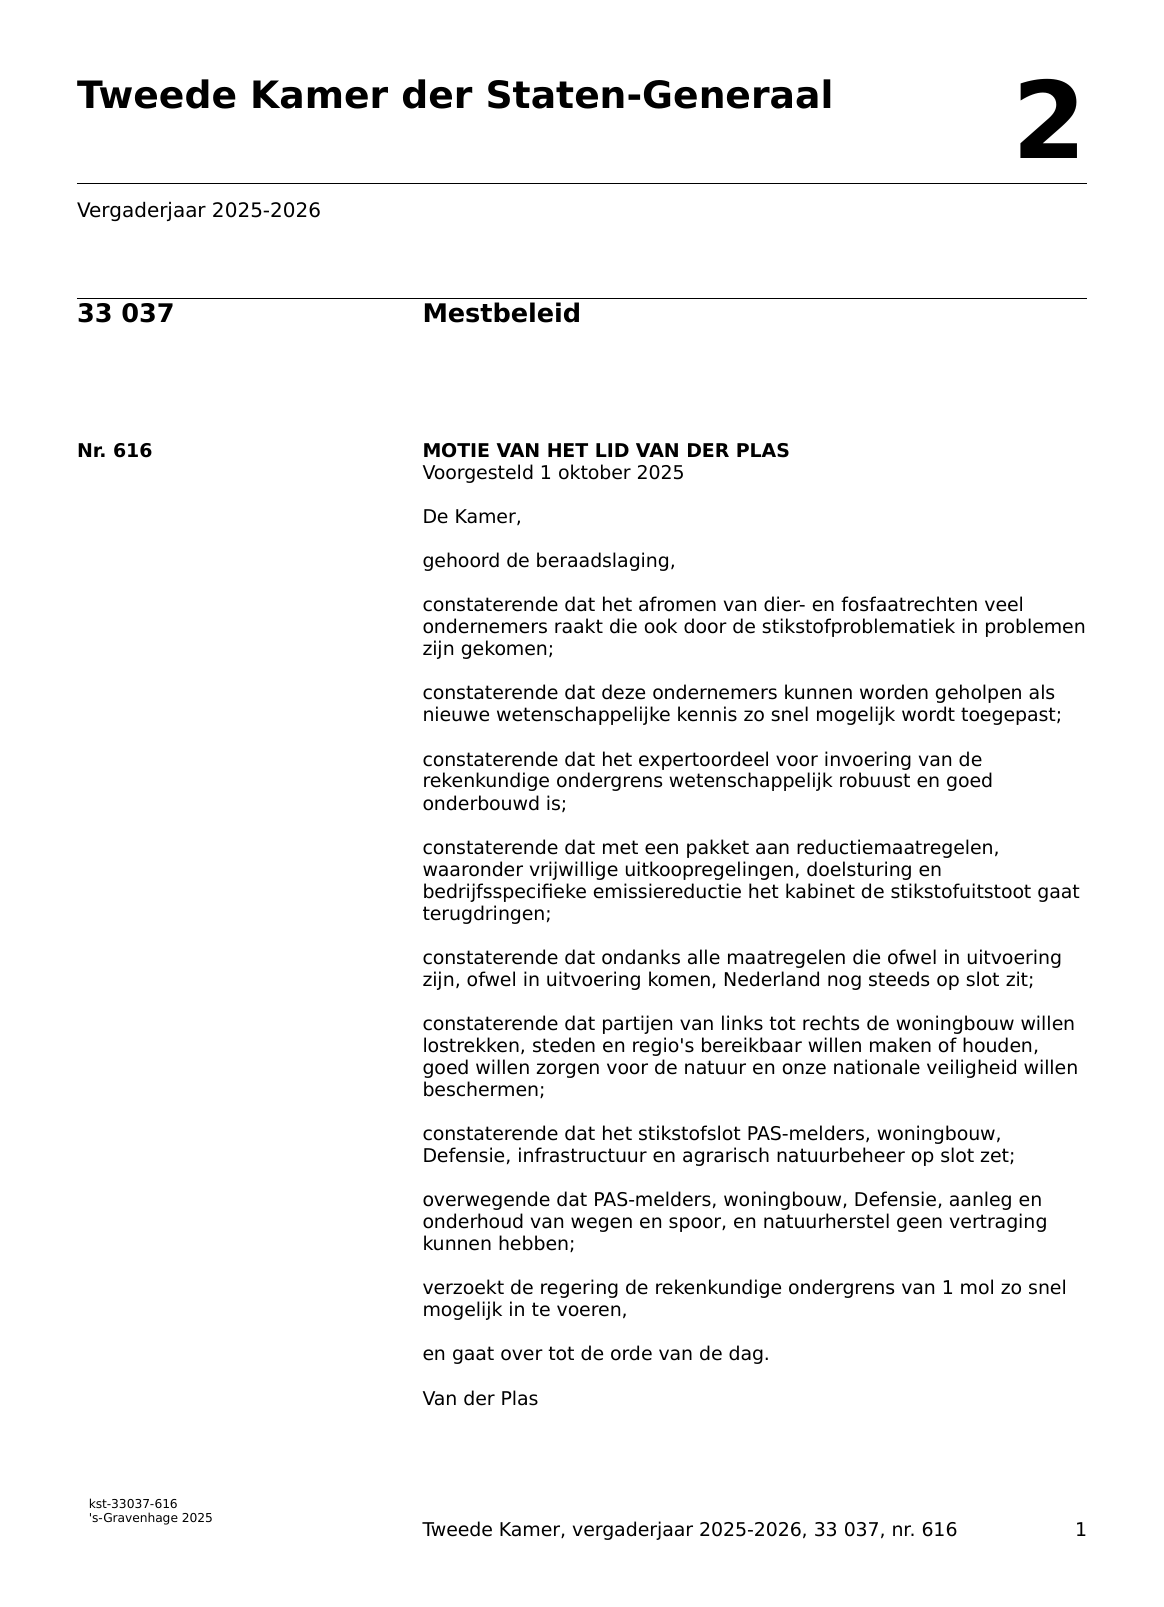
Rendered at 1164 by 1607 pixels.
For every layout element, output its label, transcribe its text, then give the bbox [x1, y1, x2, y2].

text constaterende dat het afromen van dier- en fosfaatrechten veel ondernemers raakt die ook door de stikstofproblematiek in problemen zijn gekomen; [422, 594, 1087, 660]
subtitle Nr. 616 MOTIE VAN HET LID VAN DER PLAS [77, 440, 1087, 462]
text kst-33037-616 [88, 1497, 323, 1511]
text Van der Plas [422, 1387, 1087, 1409]
text en gaat over tot de orde van de dag. [422, 1343, 1087, 1365]
text Voorgesteld 1 oktober 2025 [422, 462, 1087, 484]
text gehoord de beraadslaging, [422, 550, 1087, 572]
text constaterende dat met een pakket aan reductiemaatregelen, waaronder vrijwillige uitkoopregelingen, doelsturing en bedrijfsspecifieke emissiereductie het kabinet de stikstofuitstoot gaat terugdringen; [422, 837, 1087, 924]
table_header Tweede Kamer der Staten-Generaal [77, 59, 886, 183]
text constaterende dat deze ondernemers kunnen worden geholpen als nieuwe wetenschappelijke kennis zo snel mogelijk wordt toegepast; [422, 682, 1087, 726]
text constaterende dat het expertoordeel voor invoering van de rekenkundige ondergrens wetenschappelijk robuust en goed onderbouwd is; [422, 748, 1087, 814]
text constaterende dat het stikstofslot PAS-melders, woningbouw, Defensie, infrastructuur en agrarisch natuurbeheer op slot zet; [422, 1123, 1087, 1167]
table_cell Vergaderjaar 2025-2026 [77, 184, 1087, 298]
text constaterende dat partijen van links tot rechts de woningbouw willen lostrekken, steden en regio's bereikbaar willen maken of houden, goed willen zorgen voor de natuur en onze nationale veiligheid willen beschermen; [422, 1013, 1087, 1101]
text De Kamer, [422, 506, 1087, 528]
subtitle 33 037 Mestbeleid [77, 299, 1087, 329]
text verzoekt de regering de rekenkundige ondergrens van 1 mol zo snel mogelijk in te voeren, [422, 1277, 1087, 1321]
text 's-Gravenhage 2025 [88, 1511, 323, 1525]
text constaterende dat ondanks alle maatregelen die ofwel in uitvoering zijn, ofwel in uitvoering komen, Nederland nog steeds op slot zit; [422, 947, 1087, 991]
table_header 2 [886, 59, 1087, 183]
text overwegende dat PAS-melders, woningbouw, Defensie, aanleg en onderhoud van wegen en spoor, en natuurherstel geen vertraging kunnen hebben; [422, 1189, 1087, 1255]
